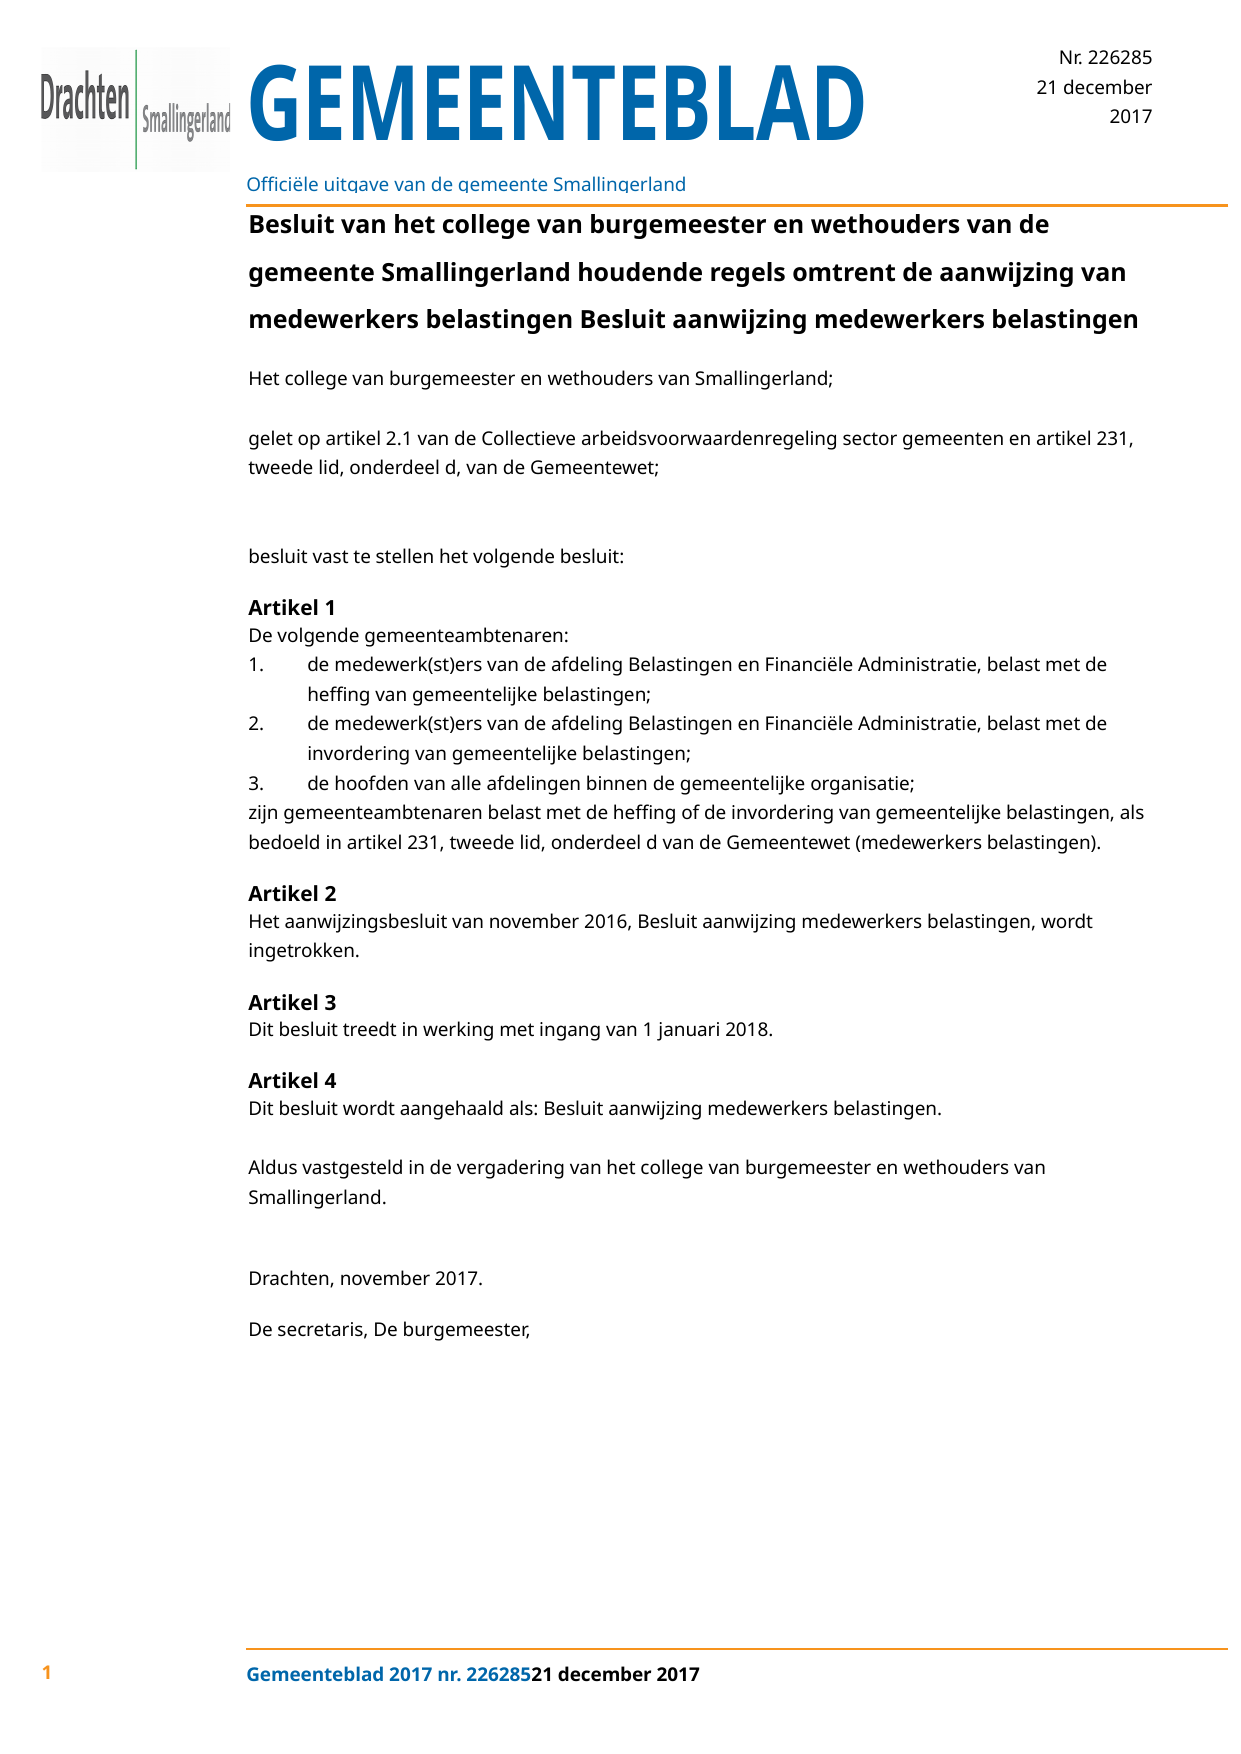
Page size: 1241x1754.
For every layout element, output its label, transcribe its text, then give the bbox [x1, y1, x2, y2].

text Artikel 3 [248, 988, 1152, 1016]
text zijn gemeenteambtenaren belast met de heffing of de invordering van gemeentelijke belastingen, als bedoeld in artikel 231, tweede lid, onderdeel d van de Gemeentewet (medewerkers belastingen). [248, 799, 1152, 855]
text Aldus vastgesteld in de vergadering van het college van burgemeester en wethouders van Smallingerland. [248, 1154, 1152, 1209]
text Dit besluit wordt aangehaald als: Besluit aanwijzing medewerkers belastingen. [248, 1095, 1152, 1121]
text Het college van burgemeester en wethouders van Smallingerland; [248, 366, 1152, 391]
list de medewerk(st)ers van de afdeling Belastingen en Financiële Administratie, belast met de heffing van gemeentelijke belastingen; [248, 651, 1152, 707]
text De volgende gemeenteambtenaren: [248, 622, 1152, 648]
text De secretaris, De burgemeester, [248, 1316, 1152, 1342]
text Artikel 4 [248, 1067, 1152, 1095]
list de hoofden van alle afdelingen binnen de gemeentelijke organisatie; [248, 770, 1152, 796]
picture [41, 47, 231, 172]
text Dit besluit treedt in werking met ingang van 1 januari 2018. [248, 1016, 1152, 1042]
text besluit vast te stellen het volgende besluit: [248, 543, 1152, 569]
text Besluit van het college van burgemeester en wethouders van de gemeente Smallingerland houdende regels omtrent de aanwijzing van medewerkers belastingen Besluit aanwijzing medewerkers belastingen [248, 207, 1152, 336]
text gelet op artikel 2.1 van de Collectieve arbeidsvoorwaardenregeling sector gemeenten en artikel 231, tweede lid, onderdeel d, van de Gemeentewet; [248, 425, 1152, 480]
list de medewerk(st)ers van de afdeling Belastingen en Financiële Administratie, belast met de invordering van gemeentelijke belastingen; [248, 711, 1152, 766]
text Artikel 1 [248, 593, 1152, 622]
text Het aanwijzingsbesluit van november 2016, Besluit aanwijzing medewerkers belastingen, wordt ingetrokken. [248, 908, 1152, 963]
text Drachten, november 2017. [248, 1265, 1152, 1291]
text Artikel 2 [248, 879, 1152, 908]
